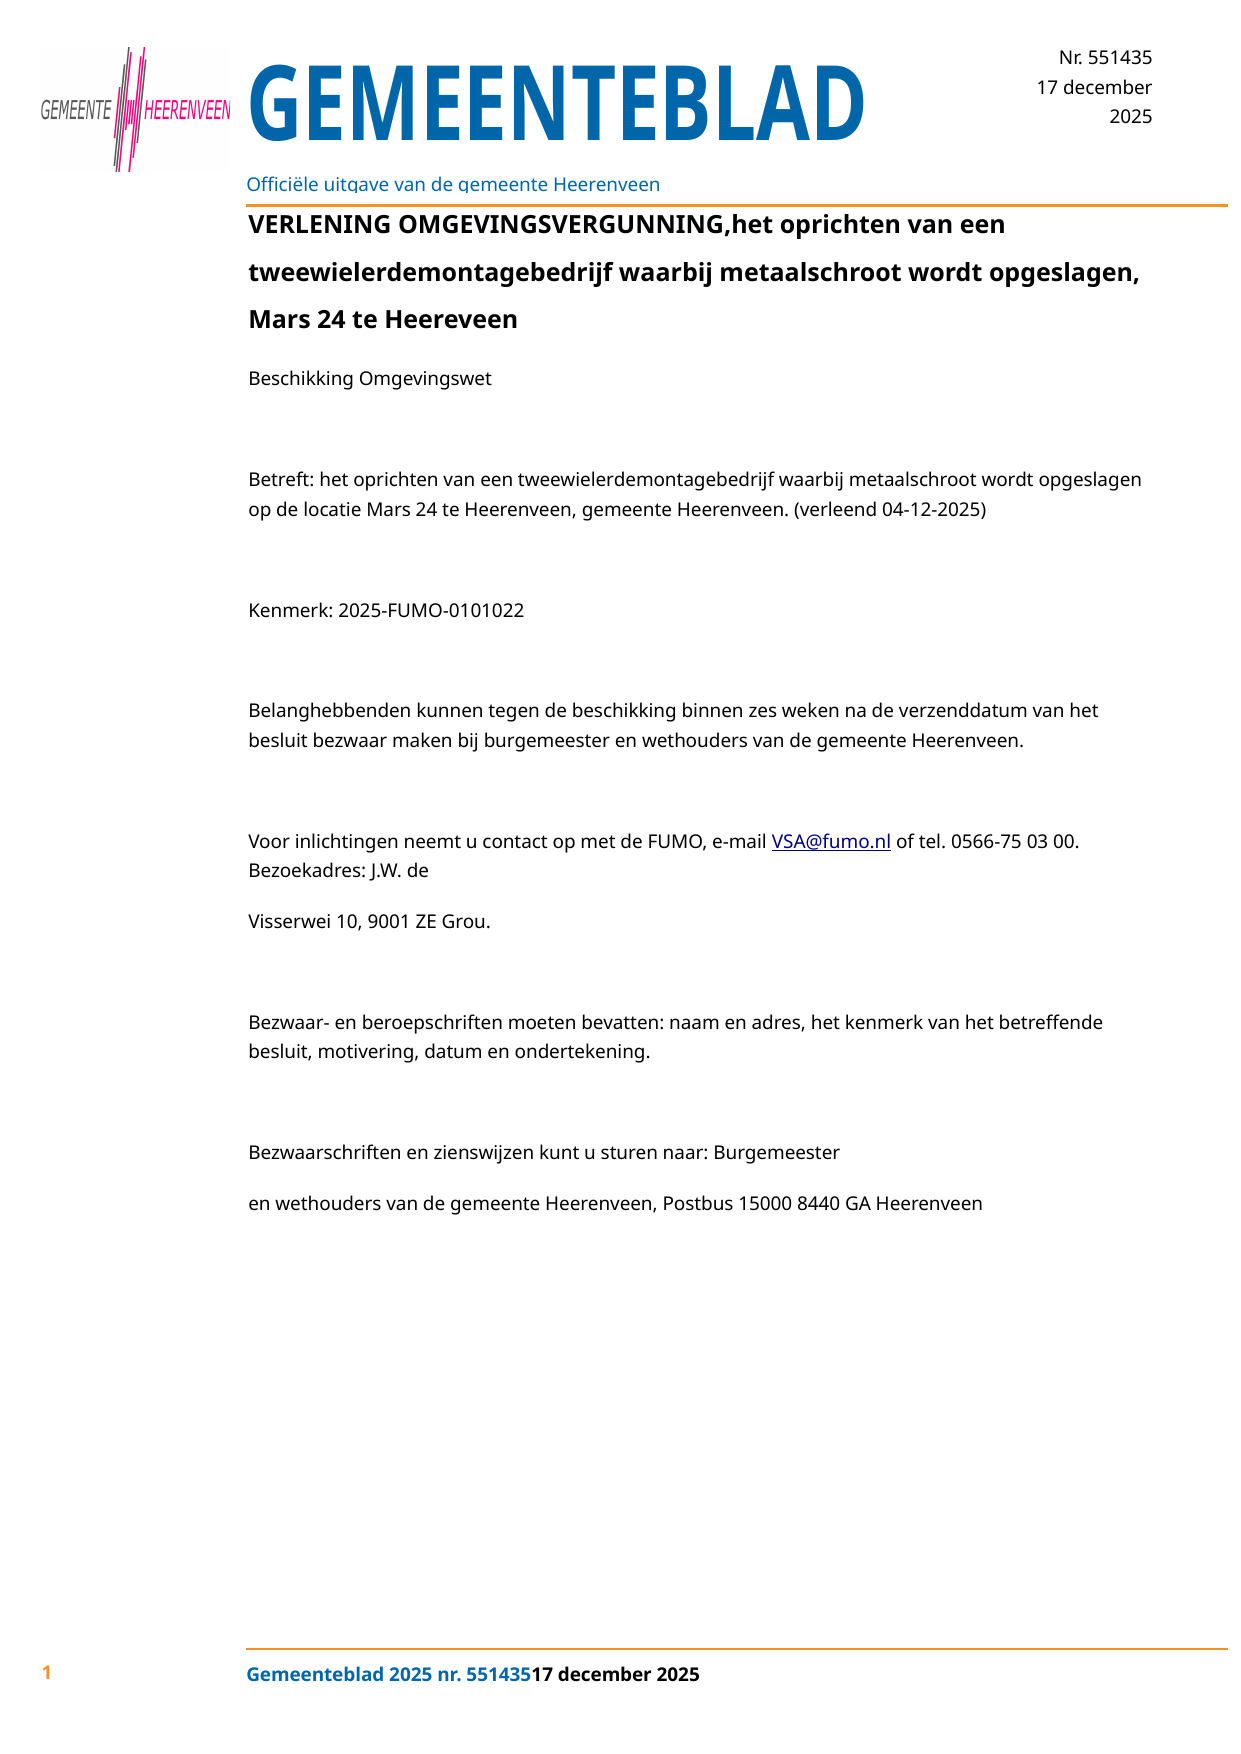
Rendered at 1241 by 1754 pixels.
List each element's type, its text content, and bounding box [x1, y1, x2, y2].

text Bezwaarschriften en zienswijzen kunt u sturen naar: Burgemeester [248, 1139, 1152, 1165]
text en wethouders van de gemeente Heerenveen, Postbus 15000 8440 GA Heerenveen [248, 1190, 1152, 1215]
text Bezwaar- en beroepschriften moeten bevatten: naam en adres, het kenmerk van het betreffende besluit, motivering, datum en ondertekening. [248, 1009, 1152, 1064]
text Beschikking Omgevingswet [248, 366, 1152, 391]
text Voor inlichtingen neemt u contact op met de FUMO, e-mail VSA@fumo.nl of tel. 0566-75 03 00. Bezoekadres: J.W. de [248, 828, 1152, 883]
text Kenmerk: 2025-FUMO-0101022 [248, 597, 1152, 622]
text Belanghebbenden kunnen tegen de beschikking binnen zes weken na de verzenddatum van het besluit bezwaar maken bij burgemeester en wethouders van de gemeente Heerenveen. [248, 698, 1152, 753]
text Betreft: het oprichten van een tweewielerdemontagebedrijf waarbij metaalschroot wordt opgeslagen op de locatie Mars 24 te Heerenveen, gemeente Heerenveen. (verleend 04-12-2025) [248, 466, 1152, 522]
text VERLENING OMGEVINGSVERGUNNING,het oprichten van een tweewielerdemontagebedrijf waarbij metaalschroot wordt opgeslagen, Mars 24 te Heereveen [248, 207, 1152, 336]
picture [41, 47, 231, 172]
text Visserwei 10, 9001 ZE Grou. [248, 908, 1152, 934]
